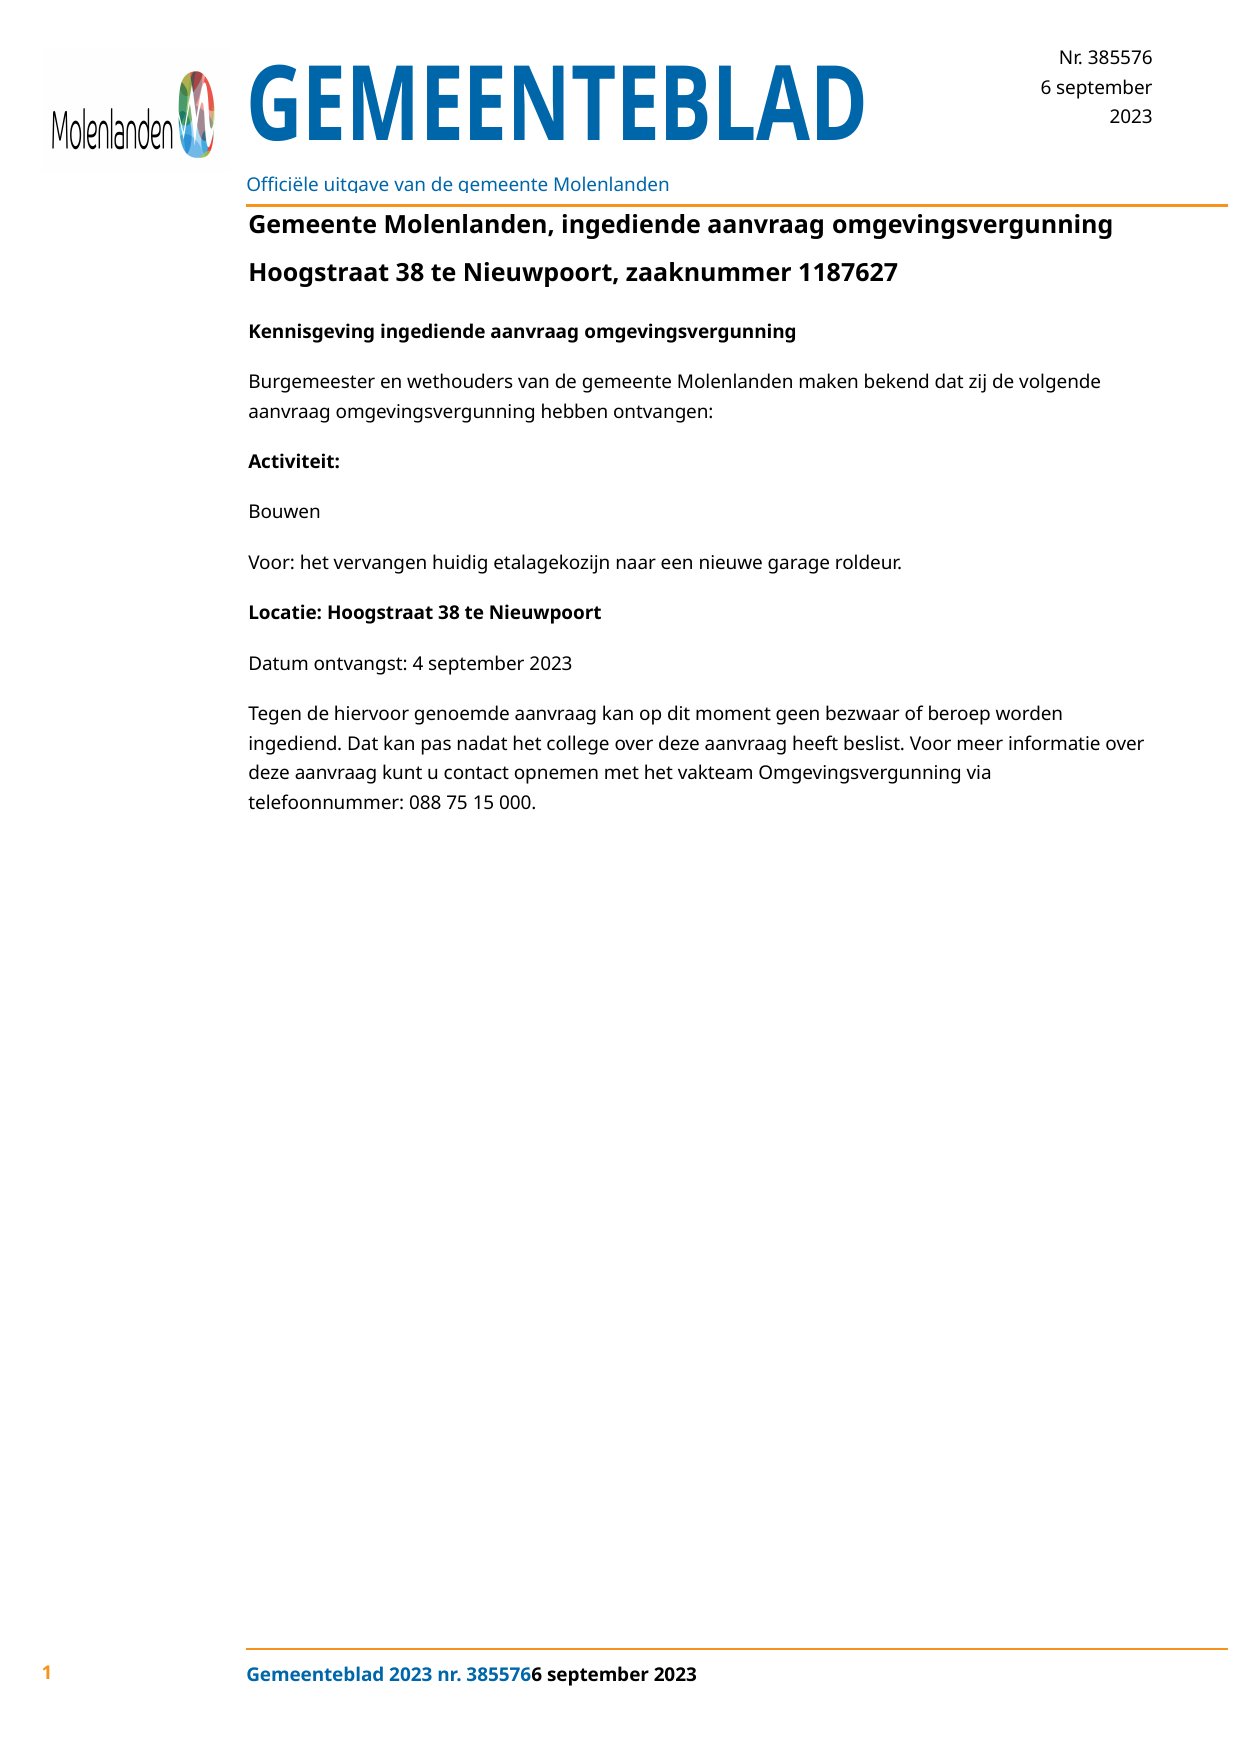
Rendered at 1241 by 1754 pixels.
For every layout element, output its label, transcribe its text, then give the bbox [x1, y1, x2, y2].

text Bouwen [248, 499, 1152, 524]
text Burgemeester en wethouders van de gemeente Molenlanden maken bekend dat zij de volgende aanvraag omgevingsvergunning hebben ontvangen: [248, 368, 1152, 424]
picture [41, 47, 231, 172]
text Kennisgeving ingediende aanvraag omgevingsvergunning [248, 318, 1152, 344]
text Voor: het vervangen huidig etalagekozijn naar een nieuwe garage roldeur. [248, 549, 1152, 575]
text Activiteit: [248, 448, 1152, 474]
text Locatie: Hoogstraat 38 te Nieuwpoort [248, 599, 1152, 625]
text Datum ontvangst: 4 september 2023 [248, 650, 1152, 676]
text Gemeente Molenlanden, ingediende aanvraag omgevingsvergunning Hoogstraat 38 te Nieuwpoort, zaaknummer 1187627 [248, 207, 1152, 288]
text Tegen de hiervoor genoemde aanvraag kan op dit moment geen bezwaar of beroep worden ingediend. Dat kan pas nadat het college over deze aanvraag heeft beslist. Voor meer informatie over deze aanvraag kunt u contact opnemen met het vakteam Omgevingsvergunning via telefoonnummer: 088 75 15 000. [248, 700, 1152, 815]
